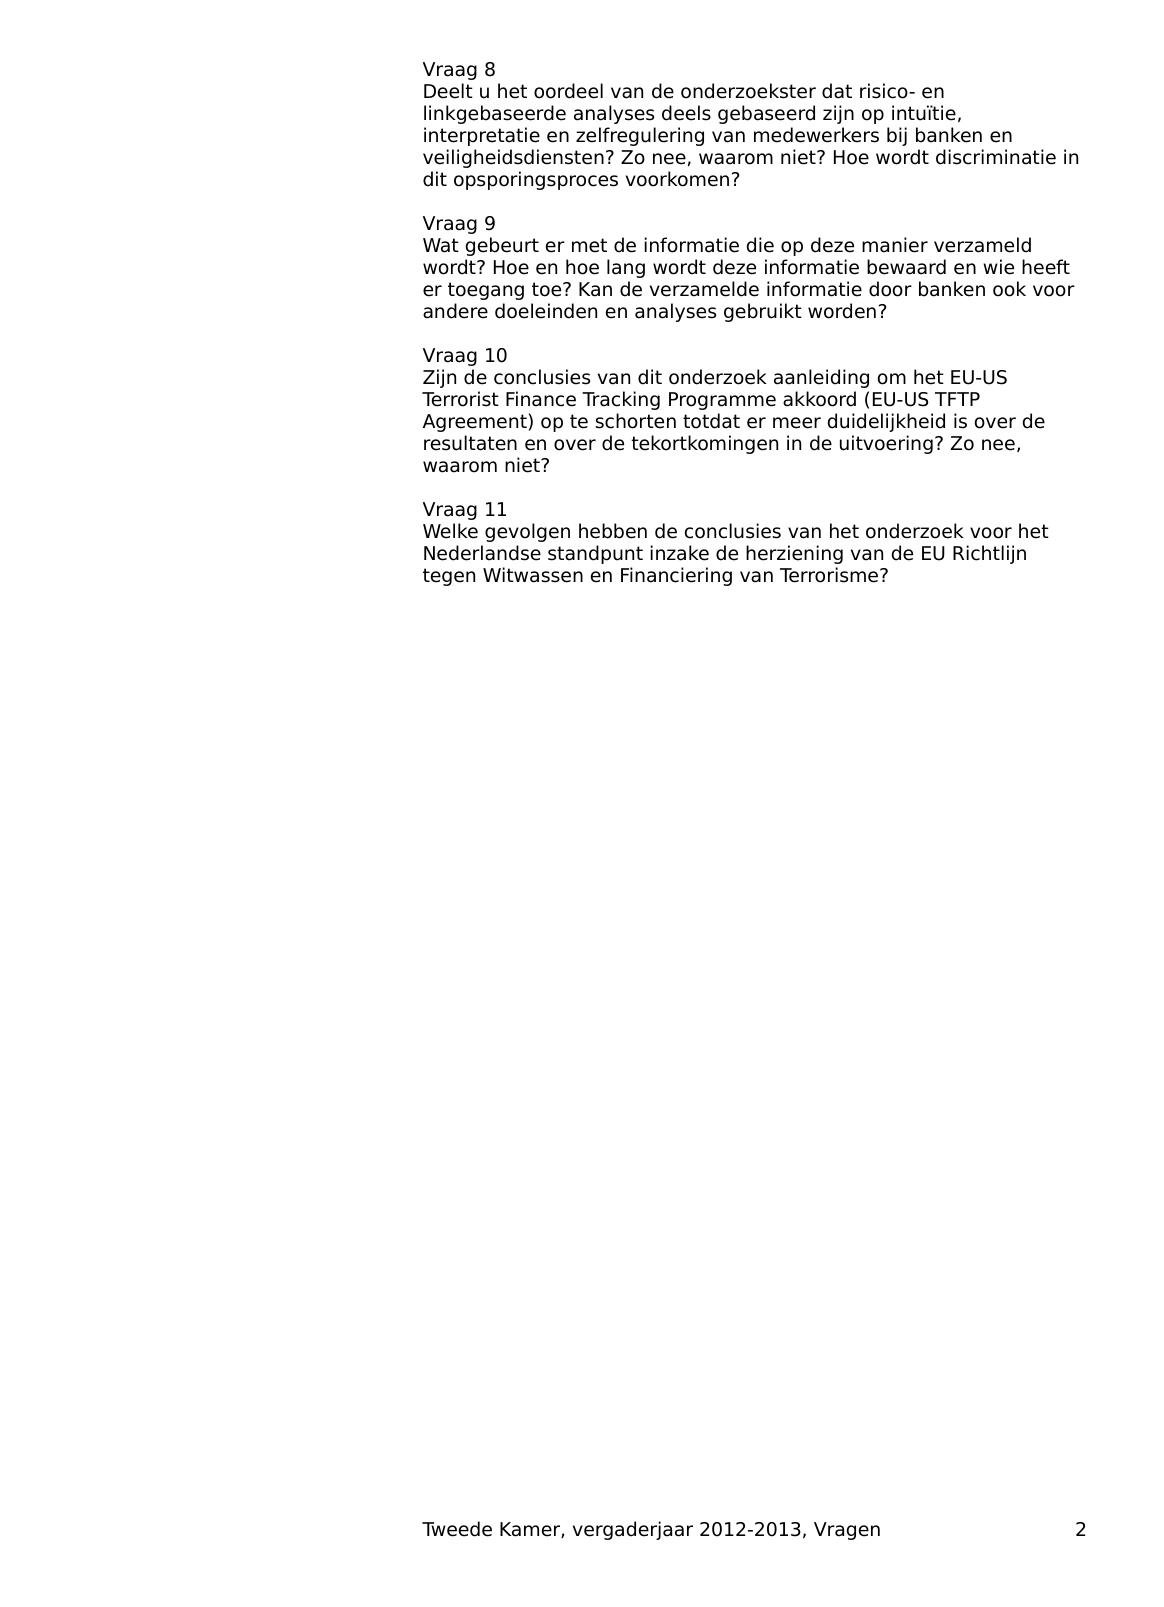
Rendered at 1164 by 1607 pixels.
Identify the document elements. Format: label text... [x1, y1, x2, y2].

text Vraag 11 [422, 499, 1087, 521]
text Welke gevolgen hebben de conclusies van het onderzoek voor het Nederlandse standpunt inzake de herziening van de EU Richtlijn tegen Witwassen en Financiering van Terrorisme? [422, 521, 1087, 587]
text Wat gebeurt er met de informatie die op deze manier verzameld wordt? Hoe en hoe lang wordt deze informatie bewaard en wie heeft er toegang toe? Kan de verzamelde informatie door banken ook voor andere doeleinden en analyses gebruikt worden? [422, 235, 1087, 323]
text Vraag 10 [422, 345, 1087, 367]
text Deelt u het oordeel van de onderzoekster dat risico- en linkgebaseerde analyses deels gebaseerd zijn op intuïtie, interpretatie en zelfregulering van medewerkers bij banken en veiligheidsdiensten? Zo nee, waarom niet? Hoe wordt discriminatie in dit opsporingsproces voorkomen? [422, 81, 1087, 191]
text Vraag 8 [422, 59, 1087, 81]
text Zijn de conclusies van dit onderzoek aanleiding om het EU-US Terrorist Finance Tracking Programme akkoord (EU-US TFTP Agreement) op te schorten totdat er meer duidelijkheid is over de resultaten en over de tekortkomingen in de uitvoering? Zo nee, waarom niet? [422, 367, 1087, 477]
text Vraag 9 [422, 213, 1087, 235]
